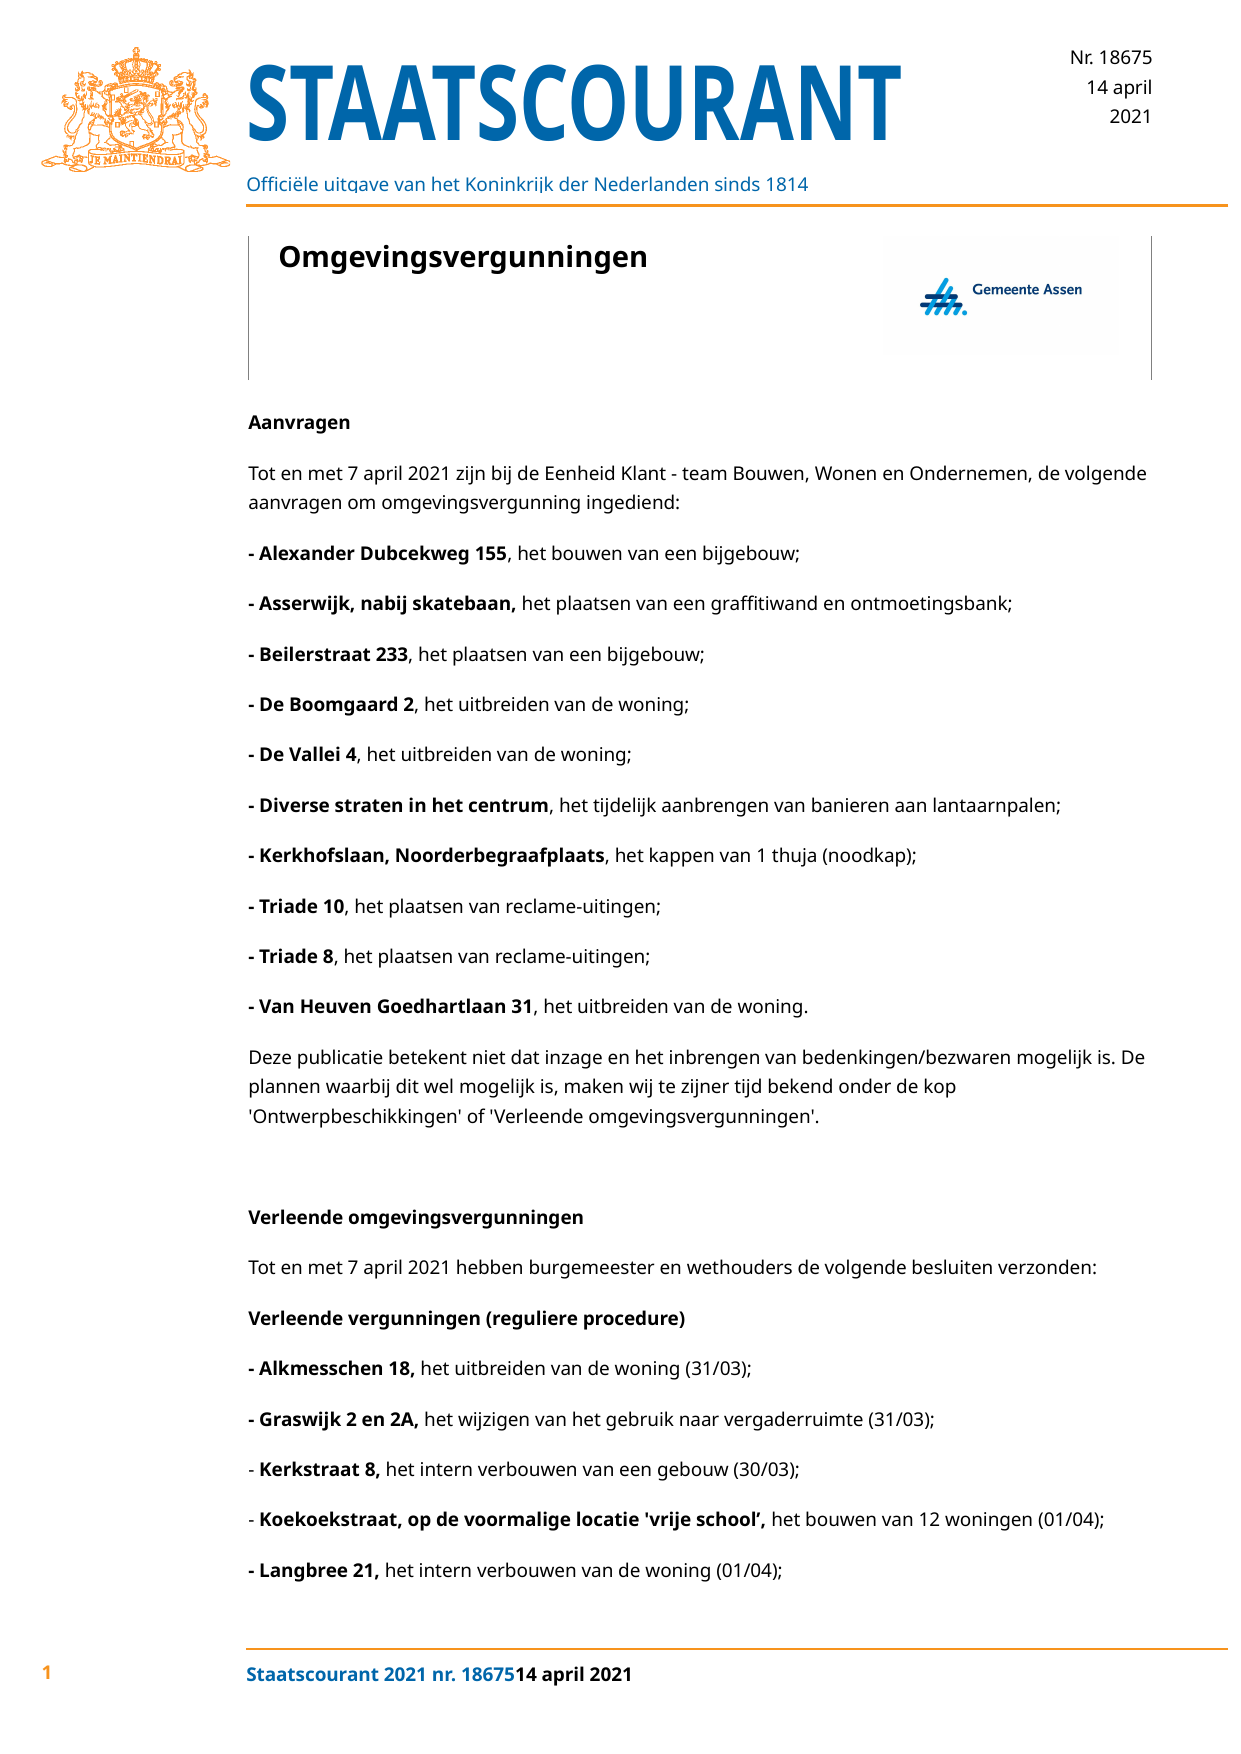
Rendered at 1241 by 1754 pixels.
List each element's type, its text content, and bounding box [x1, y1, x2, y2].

text Tot en met 7 april 2021 hebben burgemeester en wethouders de volgende besluiten verzonden: [248, 1254, 1152, 1280]
text - Langbree 21, het intern verbouwen van de woning (01/04); [248, 1557, 1152, 1583]
text - Beilerstraat 233, het plaatsen van een bijgebouw; [248, 641, 1152, 667]
picture [41, 47, 231, 172]
text Tot en met 7 april 2021 zijn bij de Eenheid Klant - team Bouwen, Wonen en Ondernemen, de volgende aanvragen om omgevingsvergunning ingediend: [248, 460, 1152, 515]
text - Diverse straten in het centrum, het tijdelijk aanbrengen van banieren aan lantaarnpalen; [248, 792, 1152, 818]
text - De Vallei 4, het uitbreiden van de woning; [248, 742, 1152, 767]
text - Kerkstraat 8, het intern verbouwen van een gebouw (30/03); [248, 1456, 1152, 1482]
text - Kerkhofslaan, Noorderbegraafplaats, het kappen van 1 thuja (noodkap); [248, 842, 1152, 868]
text - Van Heuven Goedhartlaan 31, het uitbreiden van de woning. [248, 994, 1152, 1019]
text - Asserwijk, nabij skatebaan, het plaatsen van een graffitiwand en ontmoetingsbank; [248, 590, 1152, 616]
text - Alexander Dubcekweg 155, het bouwen van een bijgebouw; [248, 540, 1152, 566]
table_header [850, 236, 1151, 380]
text Verleende omgevingsvergunningen [248, 1204, 1152, 1230]
text - Triade 8, het plaatsen van reclame-uitingen; [248, 943, 1152, 969]
text - De Boomgaard 2, het uitbreiden van de woning; [248, 691, 1152, 717]
text - Graswijk 2 en 2A, het wijzigen van het gebruik naar vergaderruimte (31/03); [248, 1406, 1152, 1432]
text - Koekoekstraat, op de voormalige locatie 'vrije school’, het bouwen van 12 woningen (01/04); [248, 1507, 1152, 1532]
picture [882, 236, 1119, 355]
text Aanvragen [248, 409, 1152, 435]
text Deze publicatie betekent niet dat inzage en het inbrengen van bedenkingen/bezwaren mogelijk is. De plannen waarbij dit wel mogelijk is, maken wij te zijner tijd bekend onder de kop 'Ontwerpbeschikkingen' of 'Verleende omgevingsvergunningen'. [248, 1044, 1152, 1129]
text - Triade 10, het plaatsen van reclame-uitingen; [248, 893, 1152, 919]
table_header Omgevingsvergunningen [249, 236, 850, 380]
text - Alkmesschen 18, het uitbreiden van de woning (31/03); [248, 1355, 1152, 1381]
text Verleende vergunningen (reguliere procedure) [248, 1305, 1152, 1331]
